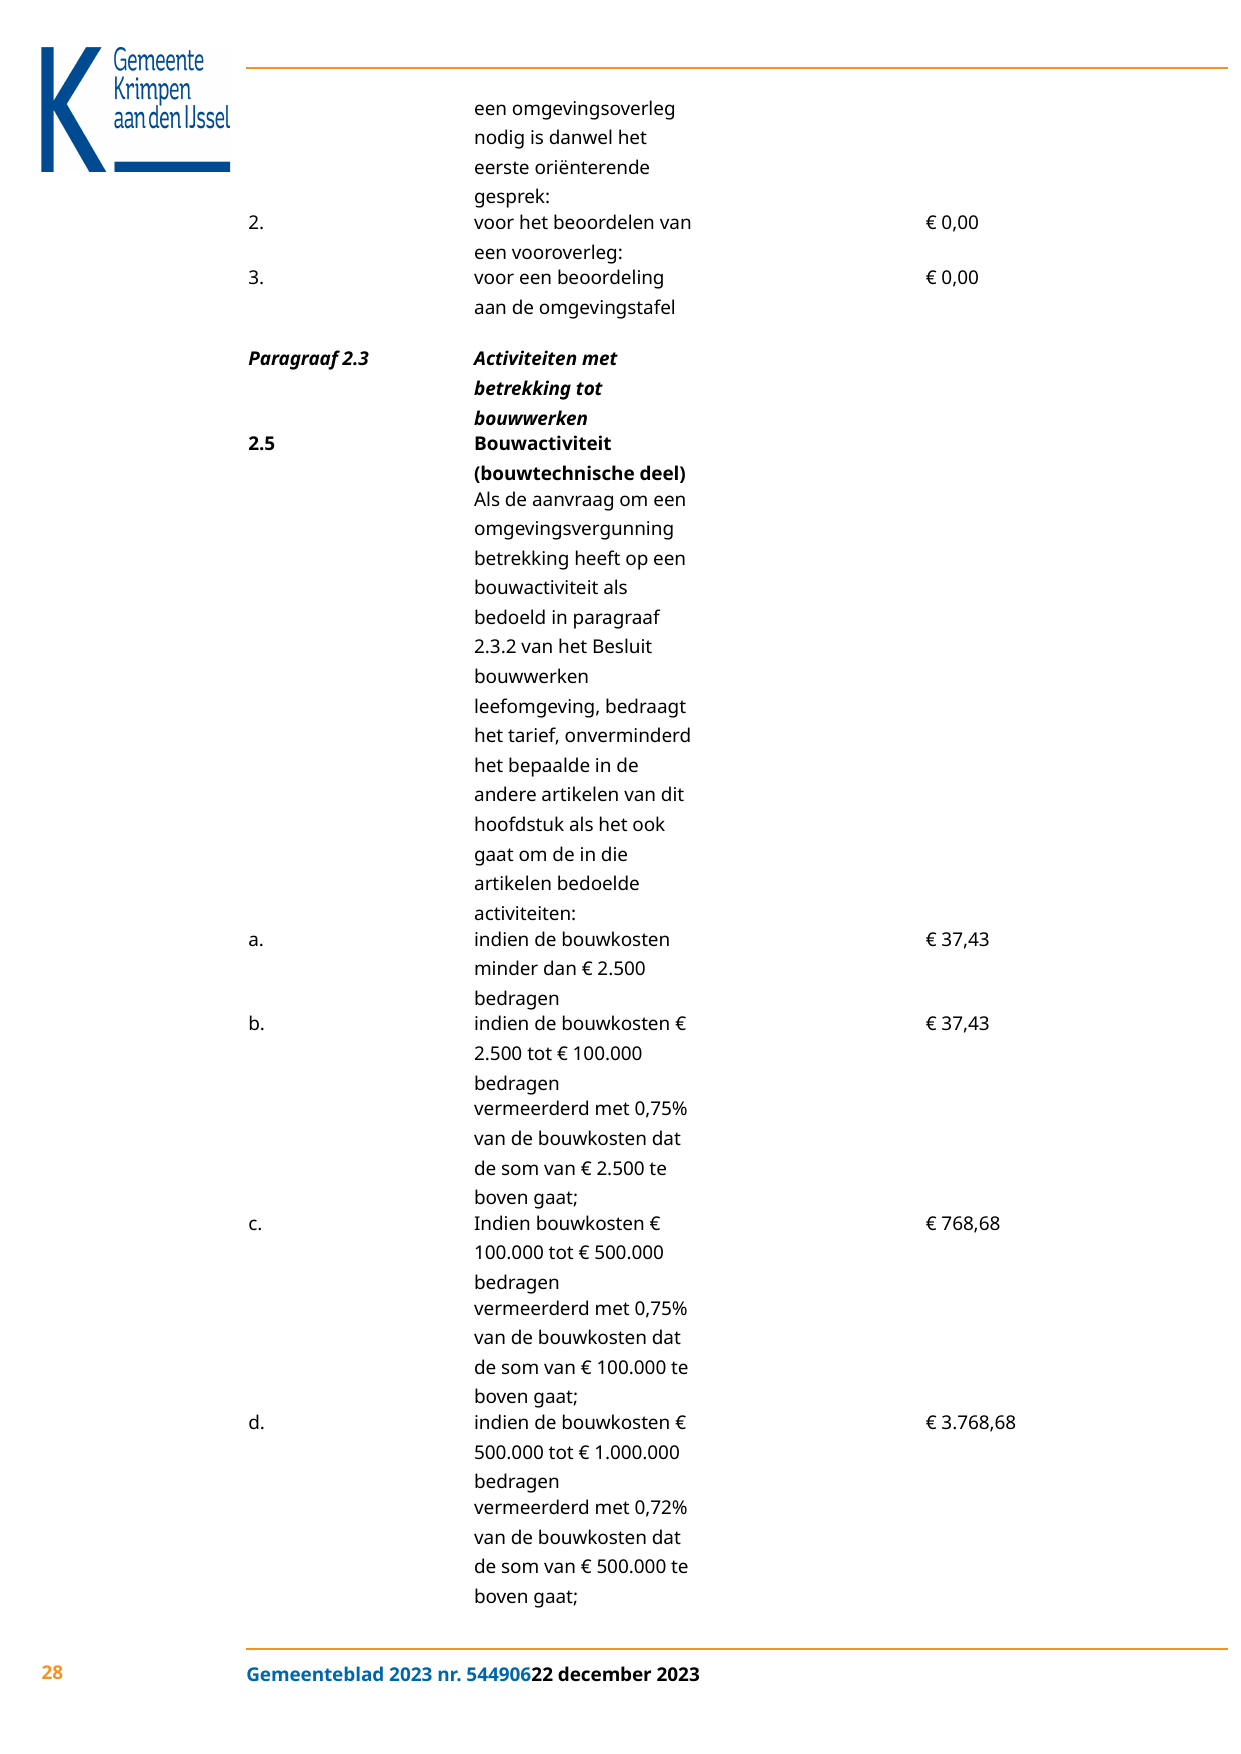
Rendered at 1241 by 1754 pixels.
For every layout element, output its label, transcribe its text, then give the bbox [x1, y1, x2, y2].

table_cell voor het beoordelen van een vooroverleg: [474, 209, 700, 264]
table_cell [248, 486, 474, 926]
table_cell a. [248, 926, 474, 1011]
table_cell [700, 1494, 926, 1609]
table_cell [926, 1295, 1152, 1409]
table_cell [926, 1096, 1152, 1210]
table_cell [700, 1096, 926, 1210]
picture [41, 47, 231, 172]
table_cell indien de bouwkosten € 500.000 tot € 1.000.000 bedragen [474, 1409, 700, 1494]
table_cell [926, 431, 1152, 486]
table_cell [700, 346, 926, 431]
table_cell [248, 95, 474, 209]
table_cell 2.5 [248, 431, 474, 486]
table_cell [248, 1096, 474, 1210]
table_cell [700, 431, 926, 486]
table_cell Paragraaf 2.3 [248, 346, 474, 431]
table_cell [926, 95, 1152, 209]
table_cell c. [248, 1210, 474, 1295]
table_cell € 37,43 [926, 1011, 1152, 1096]
table_cell € 768,68 [926, 1210, 1152, 1295]
table_cell [926, 346, 1152, 431]
table_cell [700, 1409, 926, 1494]
table_cell Als de aanvraag om een omgevingsvergunning betrekking heeft op een bouwactiviteit als bedoeld in paragraaf 2.3.2 van het Besluit bouwwerken leefomgeving, bedraagt het tarief, onverminderd het bepaalde in de andere artikelen van dit hoofdstuk als het ook gaat om de in die artikelen bedoelde activiteiten: [474, 486, 700, 926]
table_cell [926, 1494, 1152, 1609]
table_cell [700, 209, 926, 264]
table_cell Bouwactiviteit (bouwtechnische deel) [474, 431, 700, 486]
table_cell [926, 486, 1152, 926]
table_cell € 0,00 [926, 209, 1152, 264]
table_cell [700, 95, 926, 209]
table_cell een omgevingsoverleg nodig is danwel het eerste oriënterende gesprek: [474, 95, 700, 209]
table_cell [248, 1494, 474, 1609]
table_cell indien de bouwkosten € 2.500 tot € 100.000 bedragen [474, 1011, 700, 1096]
table_cell [248, 1295, 474, 1409]
table_cell vermeerderd met 0,75% van de bouwkosten dat de som van € 2.500 te boven gaat; [474, 1096, 700, 1210]
table_cell [700, 926, 926, 1011]
table_cell [700, 1210, 926, 1295]
table_cell € 3.768,68 [926, 1409, 1152, 1494]
table_cell 3. [248, 265, 474, 320]
table_cell Indien bouwkosten € 100.000 tot € 500.000 bedragen [474, 1210, 700, 1295]
table_cell [700, 320, 926, 346]
table_cell [248, 320, 474, 346]
table_cell vermeerderd met 0,75% van de bouwkosten dat de som van € 100.000 te boven gaat; [474, 1295, 700, 1409]
table_cell vermeerderd met 0,72% van de bouwkosten dat de som van € 500.000 te boven gaat; [474, 1494, 700, 1609]
table_cell b. [248, 1011, 474, 1096]
table_cell 2. [248, 209, 474, 264]
table_cell [700, 265, 926, 320]
table_cell [926, 320, 1152, 346]
table_cell € 0,00 [926, 265, 1152, 320]
table_cell voor een beoordeling aan de omgevingstafel [474, 265, 700, 320]
table_cell € 37,43 [926, 926, 1152, 1011]
table_cell [474, 320, 700, 346]
table_cell d. [248, 1409, 474, 1494]
table_cell Activiteiten met betrekking tot bouwwerken [474, 346, 700, 431]
table_cell [700, 1295, 926, 1409]
table_cell [700, 1011, 926, 1096]
table_cell indien de bouwkosten minder dan € 2.500 bedragen [474, 926, 700, 1011]
table_cell [700, 486, 926, 926]
